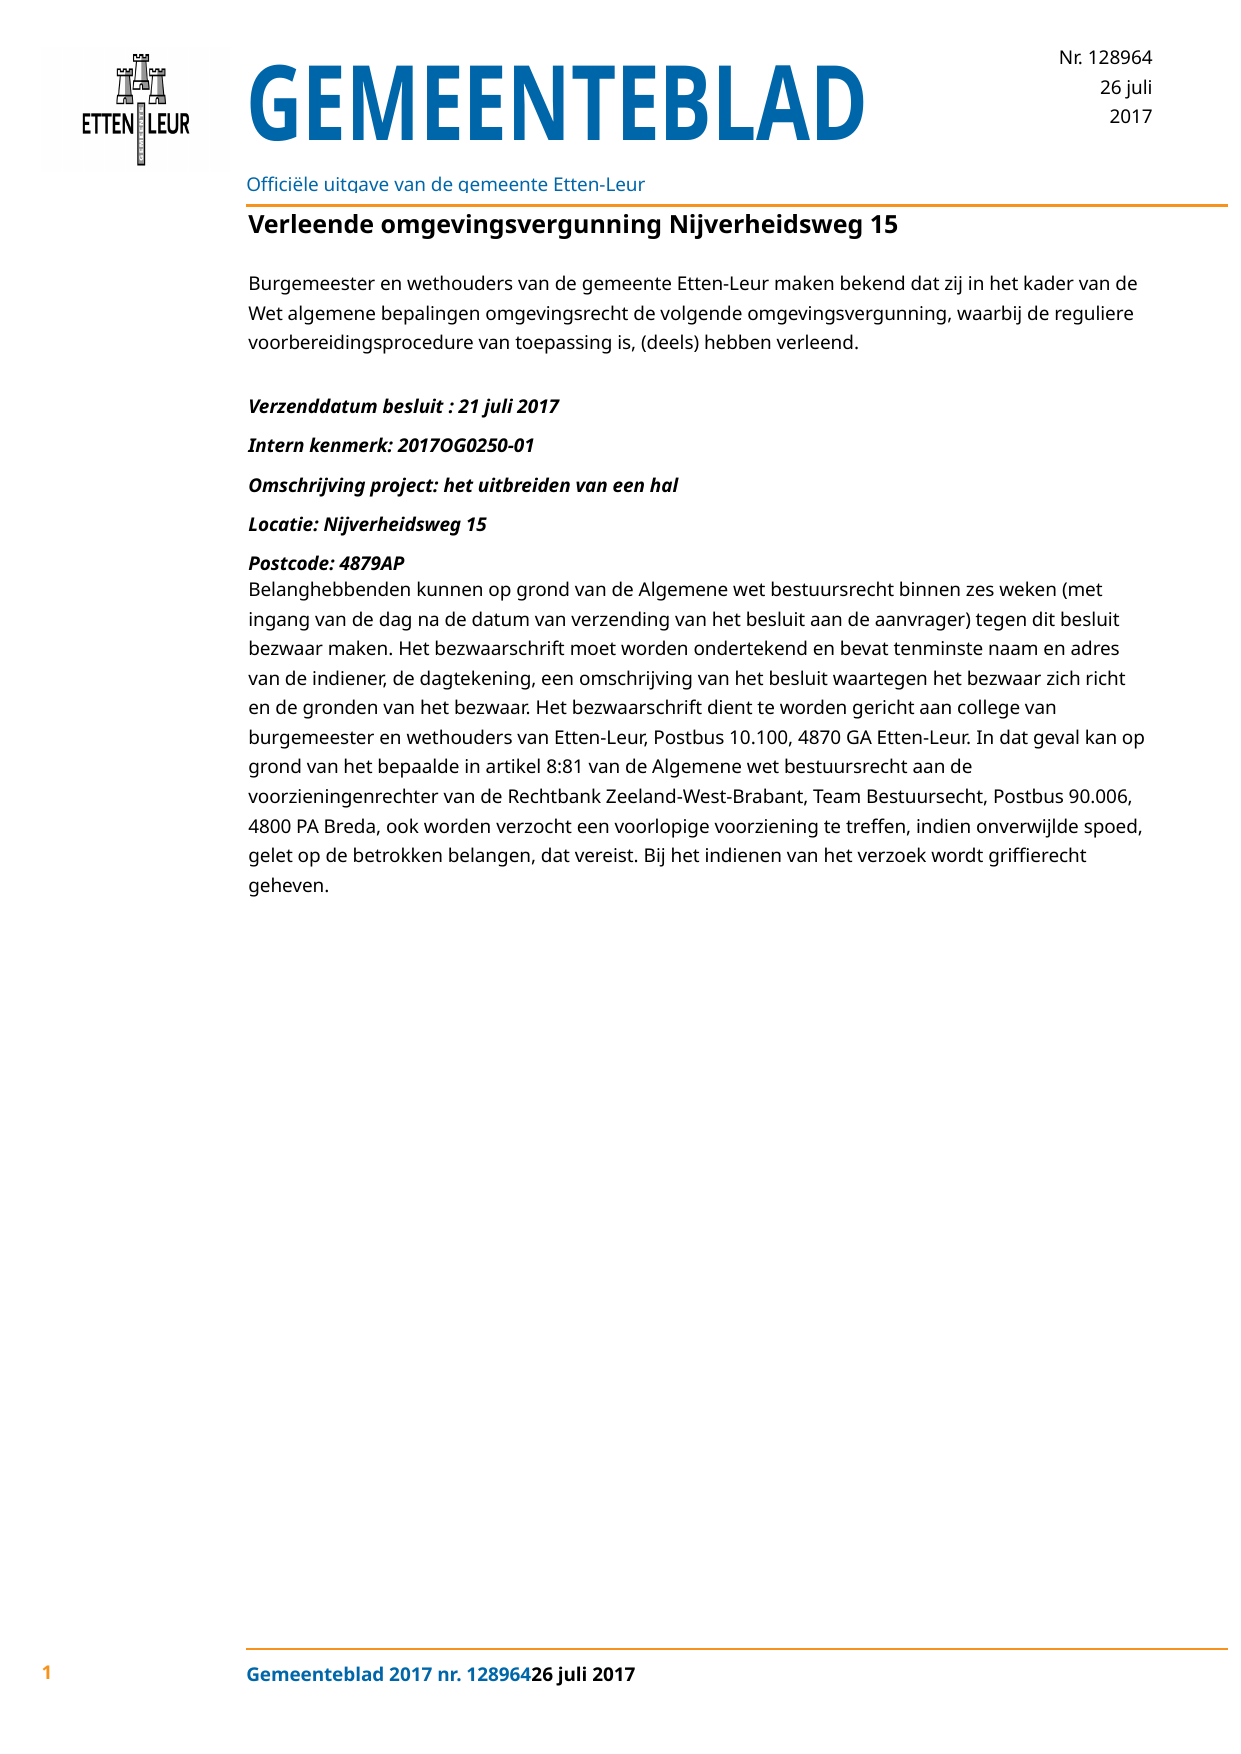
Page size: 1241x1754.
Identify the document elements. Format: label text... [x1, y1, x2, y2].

picture [41, 47, 231, 172]
text Locatie: Nijverheidsweg 15 [248, 511, 1152, 537]
text Belanghebbenden kunnen op grond van de Algemene wet bestuursrecht binnen zes weken (met ingang van de dag na de datum van verzending van het besluit aan de aanvrager) tegen dit besluit bezwaar maken. Het bezwaarschrift moet worden ondertekend en bevat tenminste naam en adres van de indiener, de dagtekening, een omschrijving van het besluit waartegen het bezwaar zich richt en de gronden van het bezwaar. Het bezwaarschrift dient te worden gericht aan college van burgemeester en wethouders van Etten-Leur, Postbus 10.100, 4870 GA Etten-Leur. In dat geval kan op grond van het bepaalde in artikel 8:81 van de Algemene wet bestuursrecht aan de voorzieningenrechter van de Rechtbank Zeeland-West-Brabant, Team Bestuursecht, Postbus 90.006, 4800 PA Breda, ook worden verzocht een voorlopige voorziening te treffen, indien onverwijlde spoed, gelet op de betrokken belangen, dat vereist. Bij het indienen van het verzoek wordt griffierecht geheven. [248, 576, 1152, 898]
text Burgemeester en wethouders van de gemeente Etten-Leur maken bekend dat zij in het kader van de Wet algemene bepalingen omgevingsrecht de volgende omgevingsvergunning, waarbij de reguliere voorbereidingsprocedure van toepassing is, (deels) hebben verleend. [248, 270, 1152, 355]
text Omschrijving project: het uitbreiden van een hal [248, 472, 1152, 498]
text Verzenddatum besluit : 21 juli 2017 [248, 393, 1152, 419]
text Verleende omgevingsvergunning Nijverheidsweg 15 [248, 207, 1152, 241]
text Intern kenmerk: 2017OG0250-01 [248, 433, 1152, 458]
text Postcode: 4879AP [248, 551, 1152, 576]
